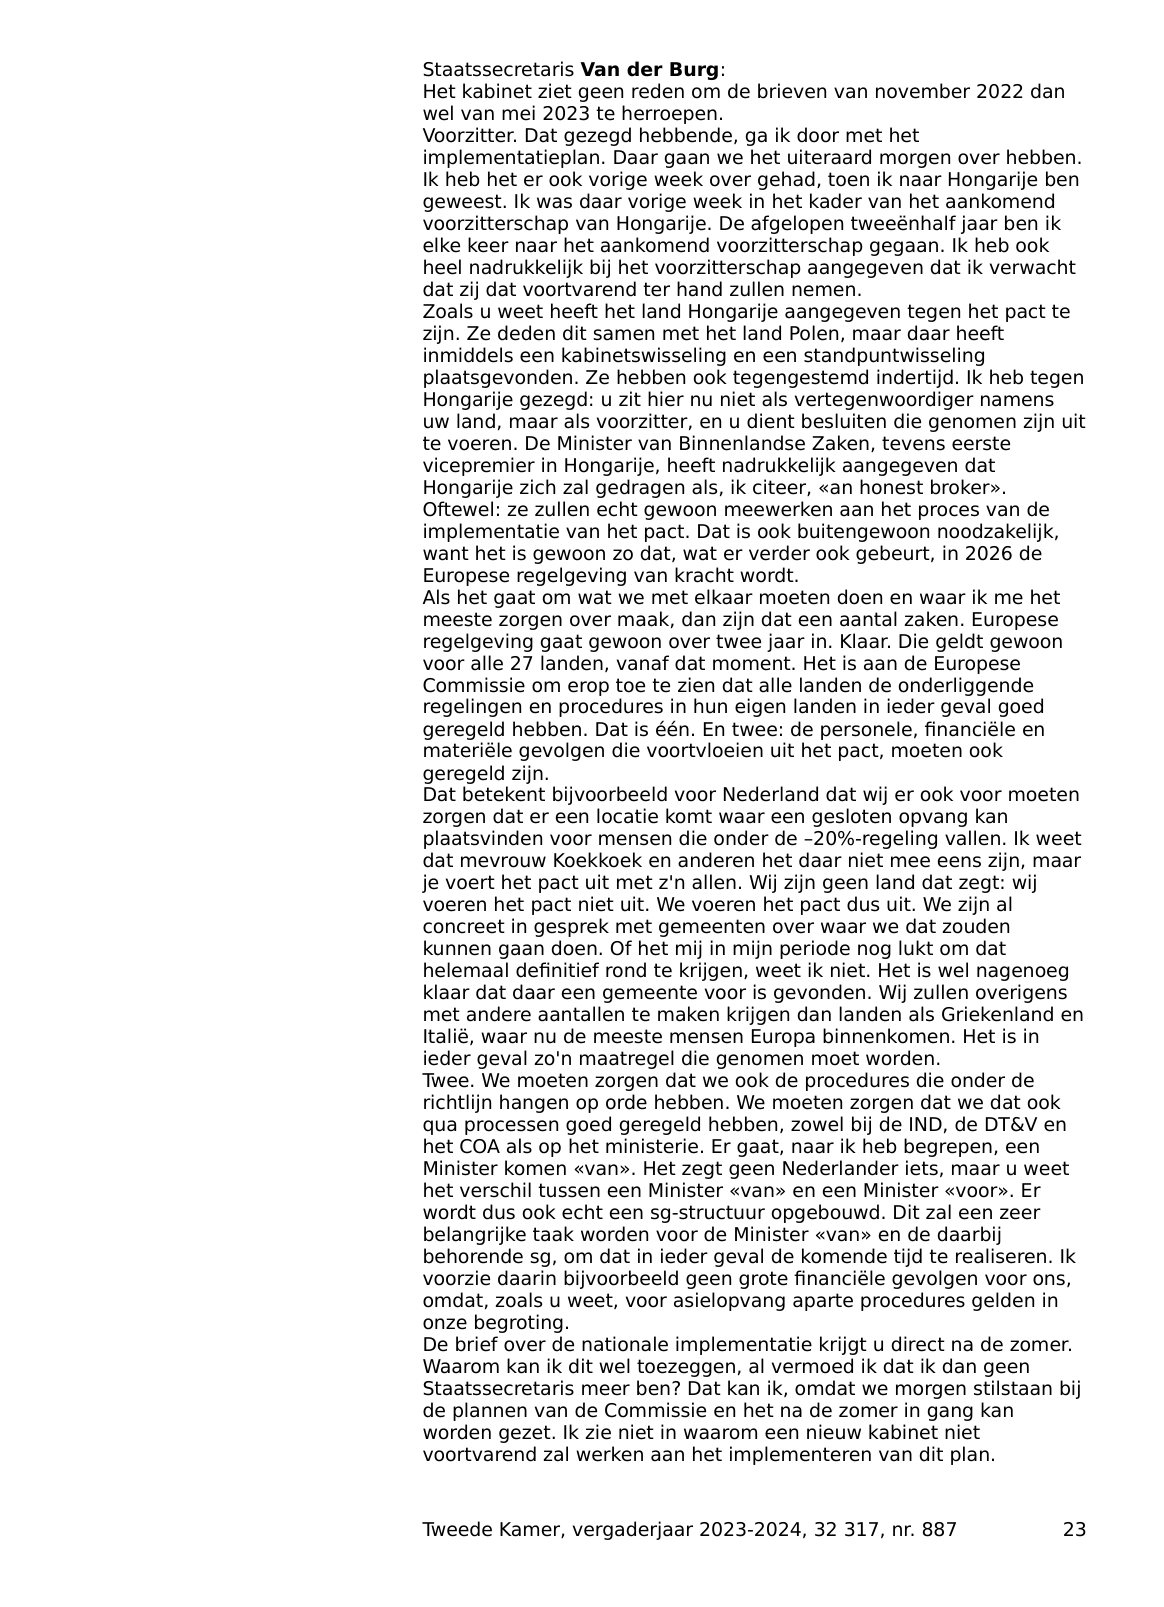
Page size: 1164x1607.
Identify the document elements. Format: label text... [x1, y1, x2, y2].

text Staatssecretaris Van der Burg: [422, 59, 1087, 81]
text Als het gaat om wat we met elkaar moeten doen en waar ik me het meeste zorgen over maak, dan zijn dat een aantal zaken. Europese regelgeving gaat gewoon over twee jaar in. Klaar. Die geldt gewoon voor alle 27 landen, vanaf dat moment. Het is aan de Europese Commissie om erop toe te zien dat alle landen de onderliggende regelingen en procedures in hun eigen landen in ieder geval goed geregeld hebben. Dat is één. En twee: de personele, financiële en materiële gevolgen die voortvloeien uit het pact, moeten ook geregeld zijn. [422, 587, 1087, 784]
text Dat betekent bijvoorbeeld voor Nederland dat wij er ook voor moeten zorgen dat er een locatie komt waar een gesloten opvang kan plaatsvinden voor mensen die onder de –20%-regeling vallen. Ik weet dat mevrouw Koekkoek en anderen het daar niet mee eens zijn, maar je voert het pact uit met z'n allen. Wij zijn geen land dat zegt: wij voeren het pact niet uit. We voeren het pact dus uit. We zijn al concreet in gesprek met gemeenten over waar we dat zouden kunnen gaan doen. Of het mij in mijn periode nog lukt om dat helemaal definitief rond te krijgen, weet ik niet. Het is wel nagenoeg klaar dat daar een gemeente voor is gevonden. Wij zullen overigens met andere aantallen te maken krijgen dan landen als Griekenland en Italië, waar nu de meeste mensen Europa binnenkomen. Het is in ieder geval zo'n maatregel die genomen moet worden. [422, 784, 1087, 1070]
text De brief over de nationale implementatie krijgt u direct na de zomer. Waarom kan ik dit wel toezeggen, al vermoed ik dat ik dan geen Staatssecretaris meer ben? Dat kan ik, omdat we morgen stilstaan bij de plannen van de Commissie en het na de zomer in gang kan worden gezet. Ik zie niet in waarom een nieuw kabinet niet voortvarend zal werken aan het implementeren van dit plan. [422, 1334, 1087, 1466]
text Voorzitter. Dat gezegd hebbende, ga ik door met het implementatieplan. Daar gaan we het uiteraard morgen over hebben. Ik heb het er ook vorige week over gehad, toen ik naar Hongarije ben geweest. Ik was daar vorige week in het kader van het aankomend voorzitterschap van Hongarije. De afgelopen tweeënhalf jaar ben ik elke keer naar het aankomend voorzitterschap gegaan. Ik heb ook heel nadrukkelijk bij het voorzitterschap aangegeven dat ik verwacht dat zij dat voortvarend ter hand zullen nemen. [422, 125, 1087, 301]
text Twee. We moeten zorgen dat we ook de procedures die onder de richtlijn hangen op orde hebben. We moeten zorgen dat we dat ook qua processen goed geregeld hebben, zowel bij de IND, de DT&V en het COA als op het ministerie. Er gaat, naar ik heb begrepen, een Minister komen «van». Het zegt geen Nederlander iets, maar u weet het verschil tussen een Minister «van» en een Minister «voor». Er wordt dus ook echt een sg-structuur opgebouwd. Dit zal een zeer belangrijke taak worden voor de Minister «van» en de daarbij behorende sg, om dat in ieder geval de komende tijd te realiseren. Ik voorzie daarin bijvoorbeeld geen grote financiële gevolgen voor ons, omdat, zoals u weet, voor asielopvang aparte procedures gelden in onze begroting. [422, 1070, 1087, 1334]
text Zoals u weet heeft het land Hongarije aangegeven tegen het pact te zijn. Ze deden dit samen met het land Polen, maar daar heeft inmiddels een kabinetswisseling en een standpuntwisseling plaatsgevonden. Ze hebben ook tegengestemd indertijd. Ik heb tegen Hongarije gezegd: u zit hier nu niet als vertegenwoordiger namens uw land, maar als voorzitter, en u dient besluiten die genomen zijn uit te voeren. De Minister van Binnenlandse Zaken, tevens eerste vicepremier in Hongarije, heeft nadrukkelijk aangegeven dat Hongarije zich zal gedragen als, ik citeer, «an honest broker». Oftewel: ze zullen echt gewoon meewerken aan het proces van de implementatie van het pact. Dat is ook buitengewoon noodzakelijk, want het is gewoon zo dat, wat er verder ook gebeurt, in 2026 de Europese regelgeving van kracht wordt. [422, 301, 1087, 587]
text Het kabinet ziet geen reden om de brieven van november 2022 dan wel van mei 2023 te herroepen. [422, 81, 1087, 125]
